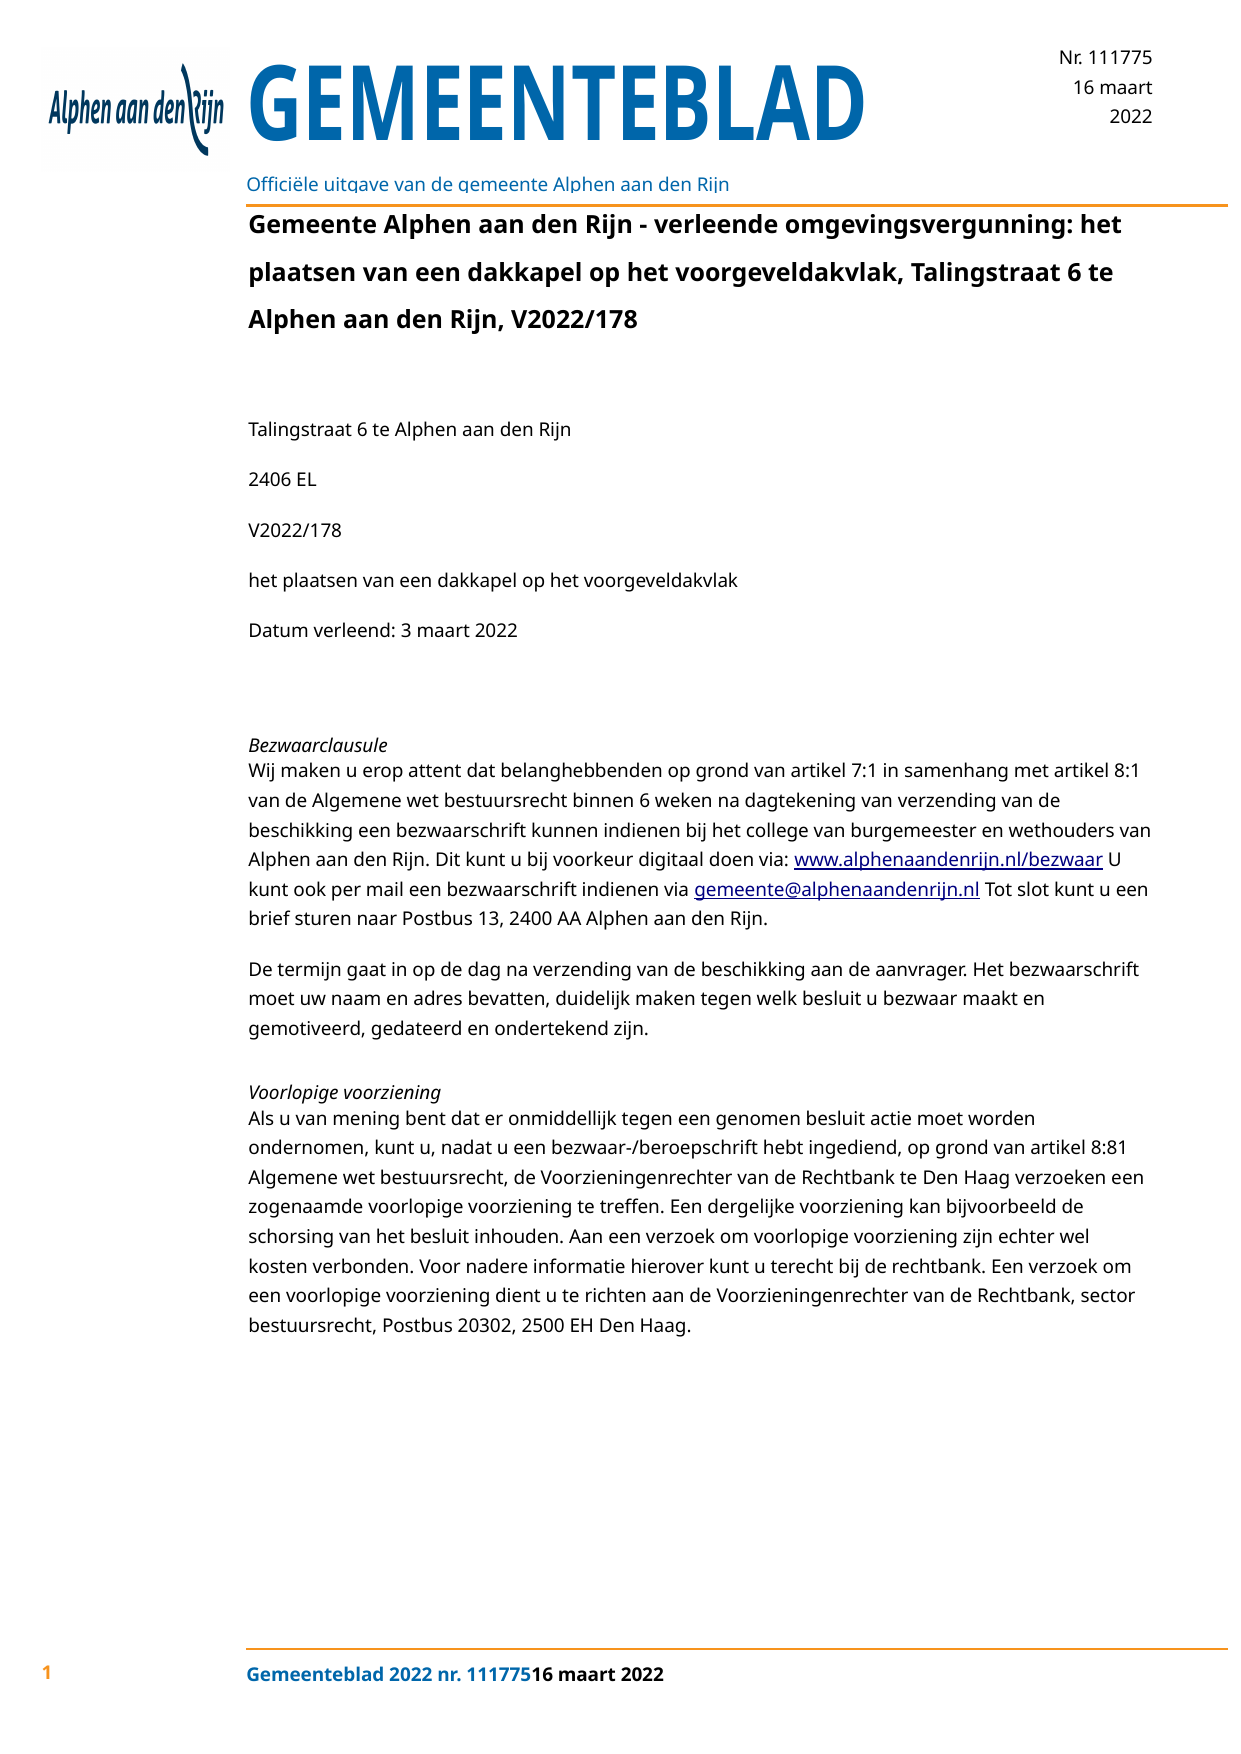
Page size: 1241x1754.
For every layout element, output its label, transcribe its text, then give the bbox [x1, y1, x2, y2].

text De termijn gaat in op de dag na verzending van de beschikking aan de aanvrager. Het bezwaarschrift moet uw naam en adres bevatten, duidelijk maken tegen welk besluit u bezwaar maakt en gemotiveerd, gedateerd en ondertekend zijn. [248, 956, 1152, 1041]
text V2022/178 [248, 517, 1152, 542]
text Als u van mening bent dat er onmiddellijk tegen een genomen besluit actie moet worden ondernomen, kunt u, nadat u een bezwaar-/beroepschrift hebt ingediend, op grond van artikel 8:81 Algemene wet bestuursrecht, de Voorzieningenrechter van de Rechtbank te Den Haag verzoeken een zogenaamde voorlopige voorziening te treffen. Een dergelijke voorziening kan bijvoorbeeld de schorsing van het besluit inhouden. Aan een verzoek om voorlopige voorziening zijn echter wel kosten verbonden. Voor nadere informatie hierover kunt u terecht bij de rechtbank. Een verzoek om een voorlopige voorziening dient u te richten aan de Voorzieningenrechter van de Rechtbank, sector bestuursrecht, Postbus 20302, 2500 EH Den Haag. [248, 1105, 1152, 1338]
picture [41, 47, 231, 172]
text het plaatsen van een dakkapel op het voorgeveldakvlak [248, 567, 1152, 593]
text Talingstraat 6 te Alphen aan den Rijn [248, 416, 1152, 442]
text Wij maken u erop attent dat belanghebbenden op grond van artikel 7:1 in samenhang met artikel 8:1 van de Algemene wet bestuursrecht binnen 6 weken na dagtekening van verzending van de beschikking een bezwaarschrift kunnen indienen bij het college van burgemeester en wethouders van Alphen aan den Rijn. Dit kunt u bij voorkeur digitaal doen via: www.alphenaandenrijn.nl/bezwaar U kunt ook per mail een bezwaarschrift indienen via gemeente@alphenaandenrijn.nl Tot slot kunt u een brief sturen naar Postbus 13, 2400 AA Alphen aan den Rijn. [248, 758, 1152, 931]
text Voorlopige voorziening [248, 1079, 1152, 1105]
text Bezwaarclausule [248, 732, 1152, 758]
text Datum verleend: 3 maart 2022 [248, 618, 1152, 643]
text Gemeente Alphen aan den Rijn - verleende omgevingsvergunning: het plaatsen van een dakkapel op het voorgeveldakvlak, Talingstraat 6 te Alphen aan den Rijn, V2022/178 [248, 207, 1152, 336]
text 2406 EL [248, 466, 1152, 492]
